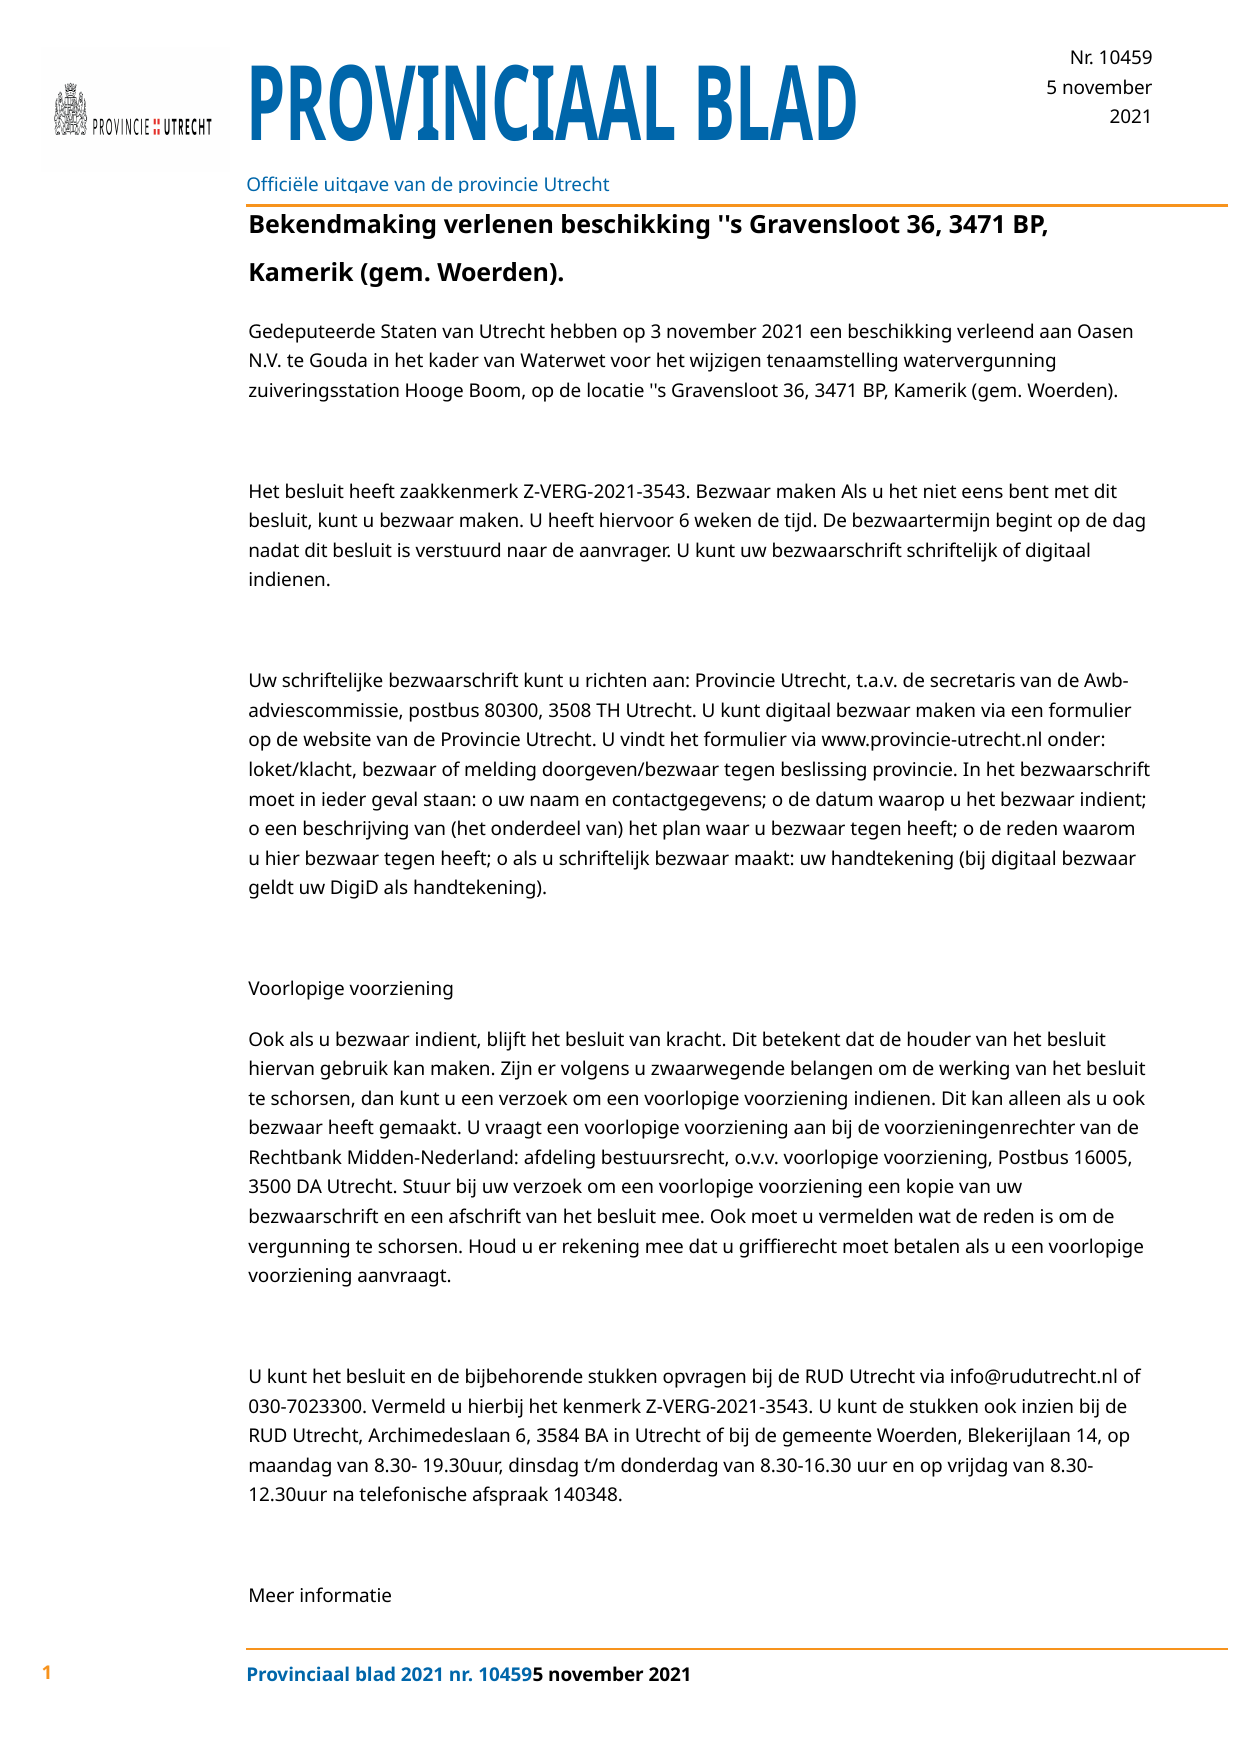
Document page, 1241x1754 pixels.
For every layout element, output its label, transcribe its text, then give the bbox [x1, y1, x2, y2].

text U kunt het besluit en de bijbehorende stukken opvragen bij de RUD Utrecht via info@rudutrecht.nl of 030-7023300. Vermeld u hierbij het kenmerk Z-VERG-2021-3543. U kunt de stukken ook inzien bij de RUD Utrecht, Archimedeslaan 6, 3584 BA in Utrecht of bij de gemeente Woerden, Blekerijlaan 14, op maandag van 8.30- 19.30uur, dinsdag t/m donderdag van 8.30-16.30 uur en op vrijdag van 8.30- 12.30uur na telefonische afspraak 140348. [248, 1363, 1152, 1507]
text Voorlopige voorziening [248, 975, 1152, 1001]
text Uw schriftelijke bezwaarschrift kunt u richten aan: Provincie Utrecht, t.a.v. de secretaris van de Awb-adviescommissie, postbus 80300, 3508 TH Utrecht. U kunt digitaal bezwaar maken via een formulier op de website van de Provincie Utrecht. U vindt het formulier via www.provincie-utrecht.nl onder: loket/klacht, bezwaar of melding doorgeven/bezwaar tegen beslissing provincie. In het bezwaarschrift moet in ieder geval staan: o uw naam en contactgegevens; o de datum waarop u het bezwaar indient; o een beschrijving van (het onderdeel van) het plan waar u bezwaar tegen heeft; o de reden waarom u hier bezwaar tegen heeft; o als u schriftelijk bezwaar maakt: uw handtekening (bij digitaal bezwaar geldt uw DigiD als handtekening). [248, 667, 1152, 900]
text Meer informatie [248, 1582, 1152, 1608]
text Ook als u bezwaar indient, blijft het besluit van kracht. Dit betekent dat de houder van het besluit hiervan gebruik kan maken. Zijn er volgens u zwaarwegende belangen om de werking van het besluit te schorsen, dan kunt u een verzoek om een voorlopige voorziening indienen. Dit kan alleen als u ook bezwaar heeft gemaakt. U vraagt een voorlopige voorziening aan bij de voorzieningenrechter van de Rechtbank Midden-Nederland: afdeling bestuursrecht, o.v.v. voorlopige voorziening, Postbus 16005, 3500 DA Utrecht. Stuur bij uw verzoek om een voorlopige voorziening een kopie van uw bezwaarschrift en een afschrift van het besluit mee. Ook moet u vermelden wat de reden is om de vergunning te schorsen. Houd u er rekening mee dat u griffierecht moet betalen als u een voorlopige voorziening aanvraagt. [248, 1026, 1152, 1288]
picture [41, 47, 231, 172]
text Het besluit heeft zaakkenmerk Z-VERG-2021-3543. Bezwaar maken Als u het niet eens bent met dit besluit, kunt u bezwaar maken. U heeft hiervoor 6 weken de tijd. De bezwaartermijn begint op de dag nadat dit besluit is verstuurd naar de aanvrager. U kunt uw bezwaarschrift schriftelijk of digitaal indienen. [248, 478, 1152, 592]
text Bekendmaking verlenen beschikking ''s Gravensloot 36, 3471 BP, Kamerik (gem. Woerden). [248, 207, 1152, 288]
text Gedeputeerde Staten van Utrecht hebben op 3 november 2021 een beschikking verleend aan Oasen N.V. te Gouda in het kader van Waterwet voor het wijzigen tenaamstelling watervergunning zuiveringsstation Hooge Boom, op de locatie ''s Gravensloot 36, 3471 BP, Kamerik (gem. Woerden). [248, 318, 1152, 403]
